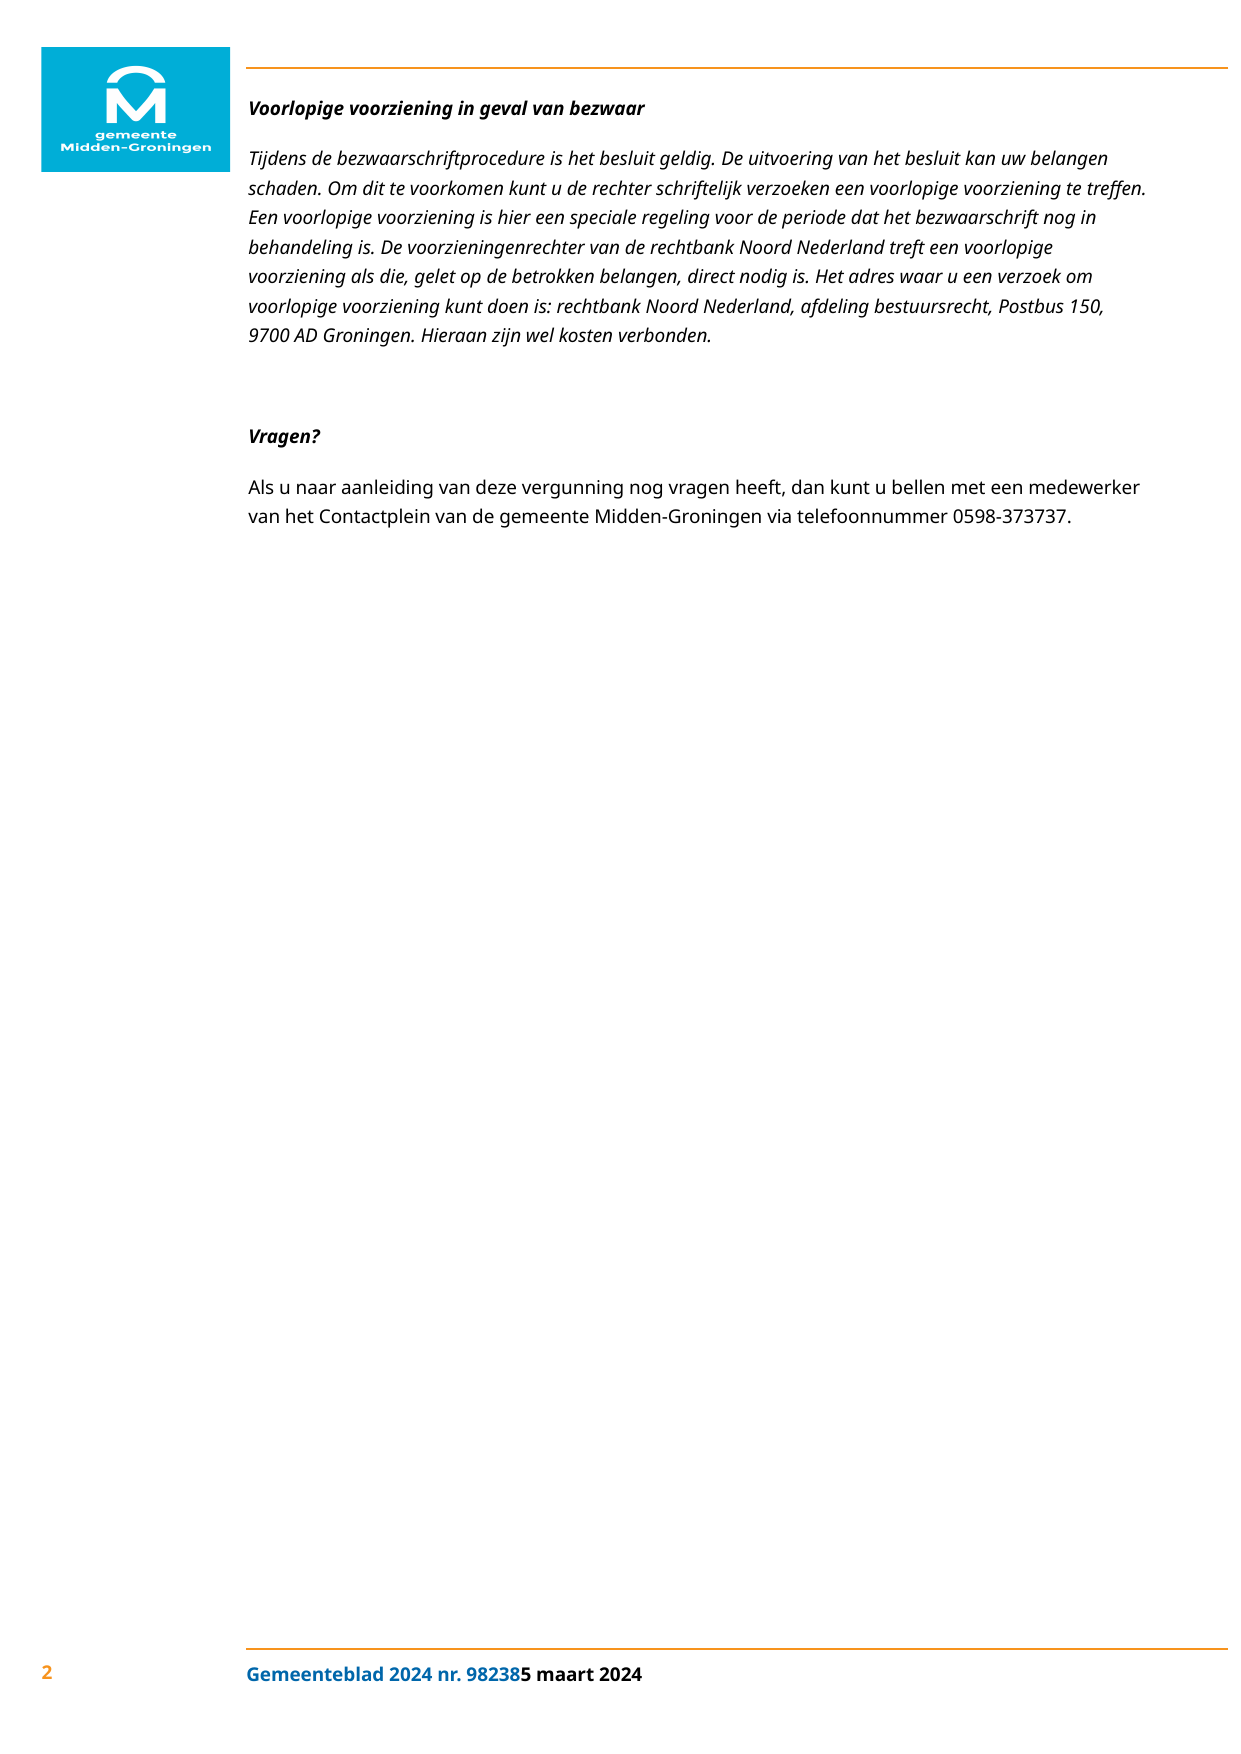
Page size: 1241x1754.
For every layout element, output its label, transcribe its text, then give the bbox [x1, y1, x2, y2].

text Voorlopige voorziening in geval van bezwaar [248, 95, 1152, 121]
text Tijdens de bezwaarschriftprocedure is het besluit geldig. De uitvoering van het besluit kan uw belangen schaden. Om dit te voorkomen kunt u de rechter schriftelijk verzoeken een voorlopige voorziening te treffen. Een voorlopige voorziening is hier een speciale regeling voor de periode dat het bezwaarschrift nog in behandeling is. De voorzieningenrechter van de rechtbank Noord Nederland treft een voorlopige voorziening als die, gelet op de betrokken belangen, direct nodig is. Het adres waar u een verzoek om voorlopige voorziening kunt doen is: rechtbank Noord Nederland, afdeling bestuursrecht, Postbus 150, 9700 AD Groningen. Hieraan zijn wel kosten verbonden. [248, 145, 1152, 348]
picture [184, 146, 190, 153]
text Als u naar aanleiding van deze vergunning nog vragen heeft, dan kunt u bellen met een medewerker van het Contactplein van de gemeente Midden-Groningen via telefoonnummer 0598-373737. [248, 474, 1152, 529]
picture [107, 89, 165, 122]
picture [108, 66, 164, 82]
text Vragen? [248, 423, 1152, 449]
